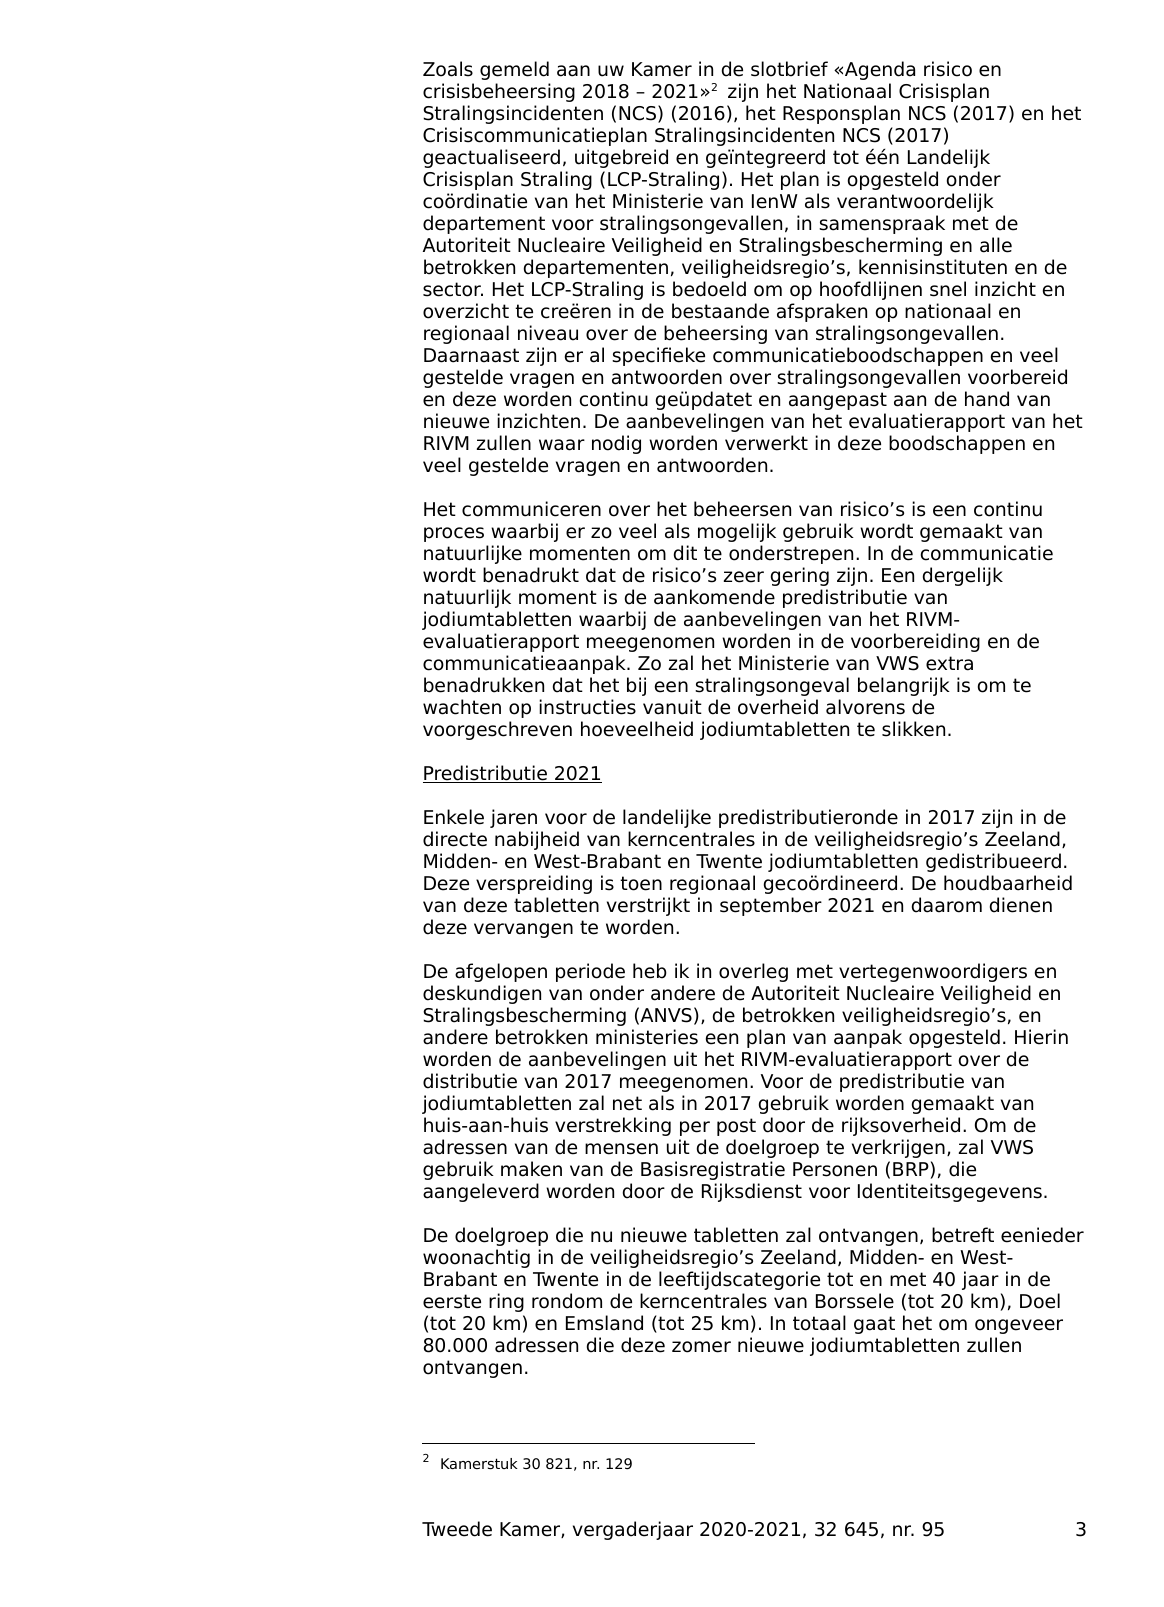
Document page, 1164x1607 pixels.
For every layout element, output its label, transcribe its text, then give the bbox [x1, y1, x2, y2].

text Zoals gemeld aan uw Kamer in de slotbrief «Agenda risico en crisisbeheersing 2018 – 2021» zijn het Nationaal Crisisplan Stralingsincidenten (NCS) (2016), het Responsplan NCS (2017) en het Crisiscommunicatieplan Stralingsincidenten NCS (2017) geactualiseerd, uitgebreid en geïntegreerd tot één Landelijk Crisisplan Straling (LCP-Straling). Het plan is opgesteld onder coördinatie van het Ministerie van IenW als verantwoordelijk departement voor stralingsongevallen, in samenspraak met de Autoriteit Nucleaire Veiligheid en Stralingsbescherming en alle betrokken departementen, veiligheidsregio’s, kennisinstituten en de sector. Het LCP-Straling is bedoeld om op hoofdlijnen snel inzicht en overzicht te creëren in de bestaande afspraken op nationaal en regionaal niveau over de beheersing van stralingsongevallen. Daarnaast zijn er al specifieke communicatieboodschappen en veel gestelde vragen en antwoorden over stralingsongevallen voorbereid en deze worden continu geüpdatet en aangepast aan de hand van nieuwe inzichten. De aanbevelingen van het evaluatierapport van het RIVM zullen waar nodig worden verwerkt in deze boodschappen en veel gestelde vragen en antwoorden. [422, 59, 1087, 477]
text Enkele jaren voor de landelijke predistributieronde in 2017 zijn in de directe nabijheid van kerncentrales in de veiligheidsregio’s Zeeland, Midden- en West-Brabant en Twente jodiumtabletten gedistribueerd. Deze verspreiding is toen regionaal gecoördineerd. De houdbaarheid van deze tabletten verstrijkt in september 2021 en daarom dienen deze vervangen te worden. [422, 807, 1087, 939]
subtitle Predistributie 2021 [422, 763, 1087, 785]
text De doelgroep die nu nieuwe tabletten zal ontvangen, betreft eenieder woonachtig in de veiligheidsregio’s Zeeland, Midden- en West-Brabant en Twente in de leeftijdscategorie tot en met 40 jaar in de eerste ring rondom de kerncentrales van Borssele (tot 20 km), Doel (tot 20 km) en Emsland (tot 25 km). In totaal gaat het om ongeveer 80.000 adressen die deze zomer nieuwe jodiumtabletten zullen ontvangen. [422, 1225, 1087, 1379]
text De afgelopen periode heb ik in overleg met vertegenwoordigers en deskundigen van onder andere de Autoriteit Nucleaire Veiligheid en Stralingsbescherming (ANVS), de betrokken veiligheidsregio’s, en andere betrokken ministeries een plan van aanpak opgesteld. Hierin worden de aanbevelingen uit het RIVM-evaluatierapport over de distributie van 2017 meegenomen. Voor de predistributie van jodiumtabletten zal net als in 2017 gebruik worden gemaakt van huis-aan-huis verstrekking per post door de rijksoverheid. Om de adressen van de mensen uit de doelgroep te verkrijgen, zal VWS gebruik maken van de Basisregistratie Personen (BRP), die aangeleverd worden door de Rijksdienst voor Identiteitsgegevens. [422, 961, 1087, 1203]
text Kamerstuk 30 821, nr. 129 [422, 1452, 1087, 1474]
text Het communiceren over het beheersen van risico’s is een continu proces waarbij er zo veel als mogelijk gebruik wordt gemaakt van natuurlijke momenten om dit te onderstrepen. In de communicatie wordt benadrukt dat de risico’s zeer gering zijn. Een dergelijk natuurlijk moment is de aankomende predistributie van jodiumtabletten waarbij de aanbevelingen van het RIVM-evaluatierapport meegenomen worden in de voorbereiding en de communicatieaanpak. Zo zal het Ministerie van VWS extra benadrukken dat het bij een stralingsongeval belangrijk is om te wachten op instructies vanuit de overheid alvorens de voorgeschreven hoeveelheid jodiumtabletten te slikken. [422, 499, 1087, 741]
